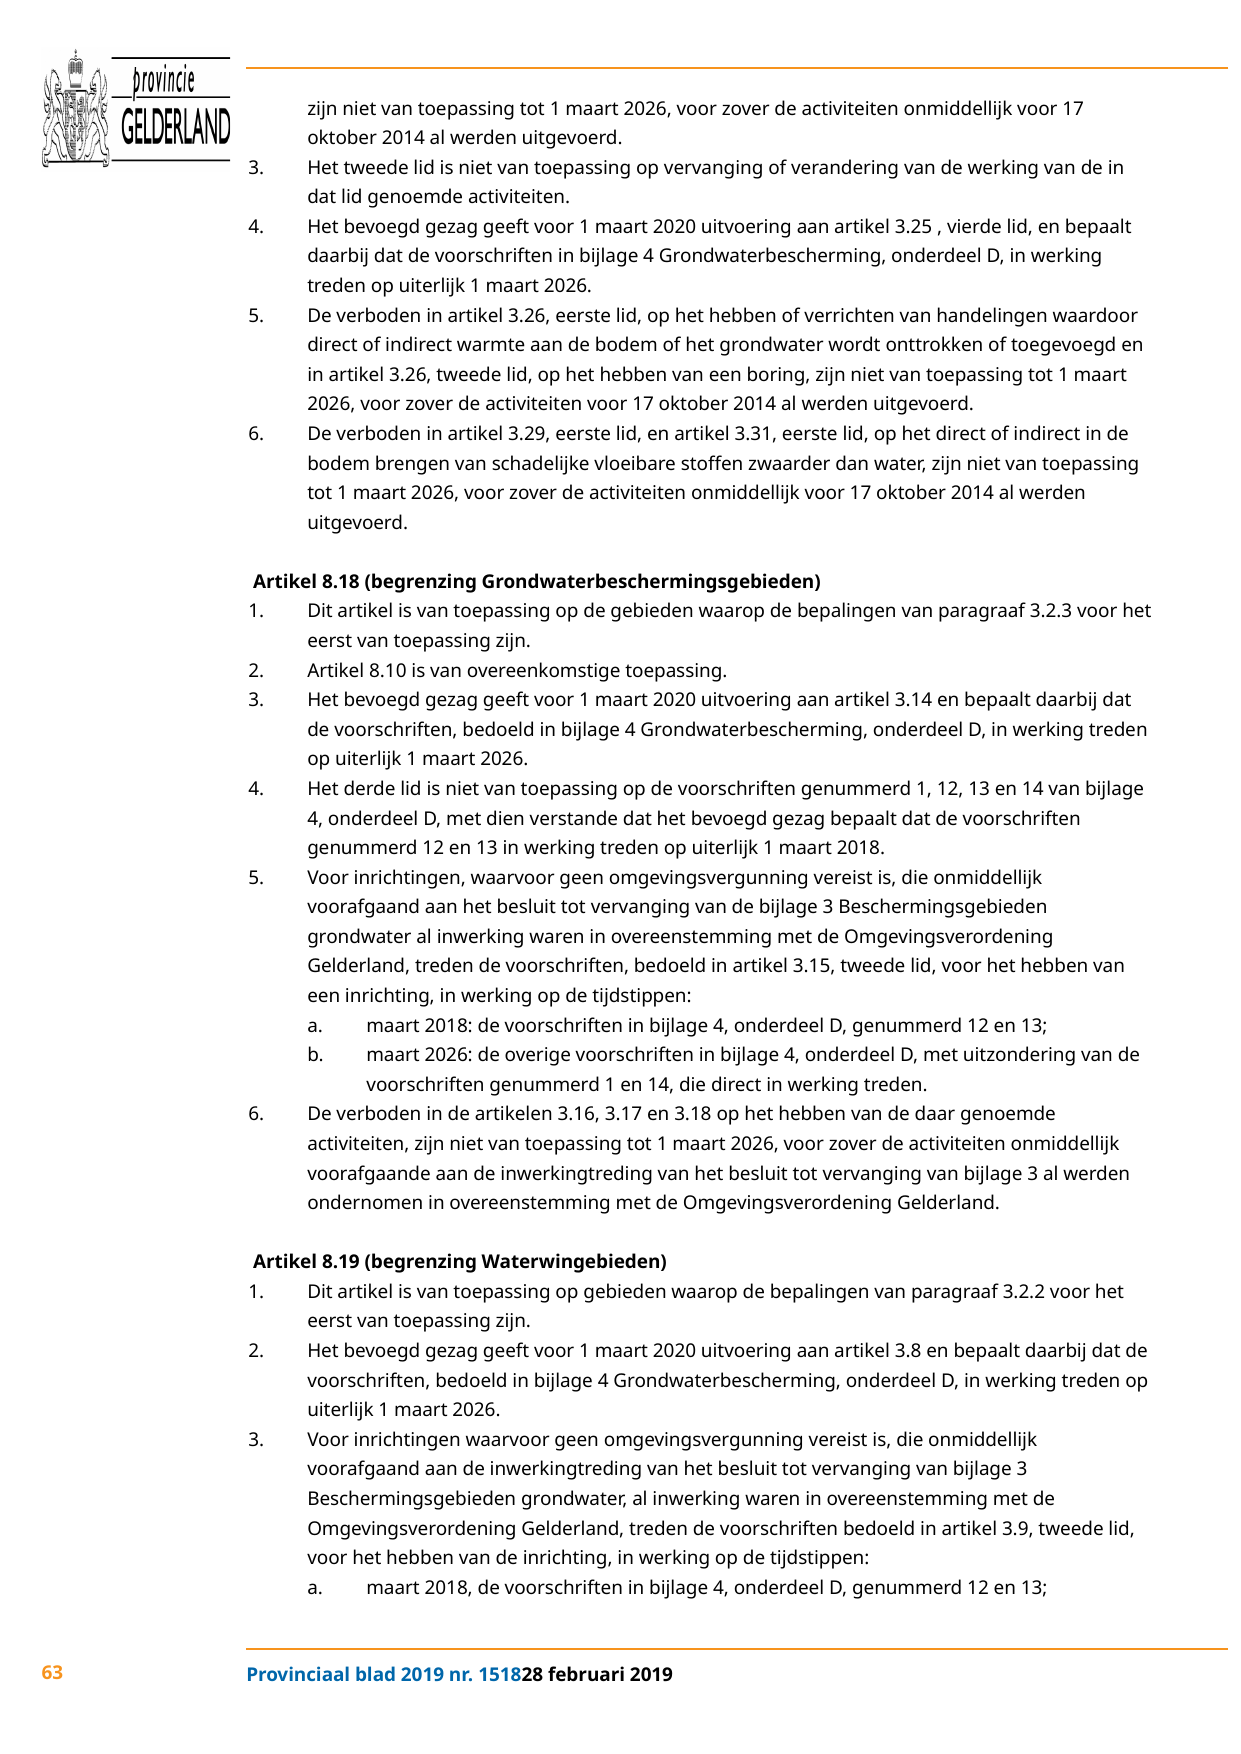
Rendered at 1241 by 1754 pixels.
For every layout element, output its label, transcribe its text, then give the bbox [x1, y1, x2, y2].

list Voor inrichtingen, waarvoor geen omgevingsvergunning vereist is, die onmiddellijk voorafgaand aan het besluit tot vervanging van de bijlage 3 Beschermingsgebieden grondwater al inwerking waren in overeenstemming met de Omgevingsverordening Gelderland, treden de voorschriften, bedoeld in artikel 3.15, tweede lid, voor het hebben van een inrichting, in werking op de tijdstippen: [248, 864, 1152, 1008]
list Artikel 8.10 is van overeenkomstige toepassing. [248, 657, 1152, 683]
picture [41, 47, 231, 172]
list Dit artikel is van toepassing op de gebieden waarop de bepalingen van paragraaf 3.2.3 voor het eerst van toepassing zijn. [248, 598, 1152, 653]
list maart 2026: de overige voorschriften in bijlage 4, onderdeel D, met uitzondering van de voorschriften genummerd 1 en 14, die direct in werking treden. [307, 1041, 1152, 1097]
list maart 2018: de voorschriften in bijlage 4, onderdeel D, genummerd 12 en 13; [307, 1012, 1152, 1038]
text Artikel 8.19 (begrenzing Waterwingebieden) [248, 1248, 1152, 1274]
list Het derde lid is niet van toepassing op de voorschriften genummerd 1, 12, 13 en 14 van bijlage 4, onderdeel D, met dien verstande dat het bevoegd gezag bepaalt dat de voorschriften genummerd 12 en 13 in werking treden op uiterlijk 1 maart 2018. [248, 775, 1152, 860]
list Het bevoegd gezag geeft voor 1 maart 2020 uitvoering aan artikel 3.14 en bepaalt daarbij dat de voorschriften, bedoeld in bijlage 4 Grondwaterbescherming, onderdeel D, in werking treden op uiterlijk 1 maart 2026. [248, 686, 1152, 771]
list Het bevoegd gezag geeft voor 1 maart 2020 uitvoering aan artikel 3.25 , vierde lid, en bepaalt daarbij dat de voorschriften in bijlage 4 Grondwaterbescherming, onderdeel D, in werking treden op uiterlijk 1 maart 2026. [248, 213, 1152, 298]
list De verboden in artikel 3.29, eerste lid, en artikel 3.31, eerste lid, op het direct of indirect in de bodem brengen van schadelijke vloeibare stoffen zwaarder dan water, zijn niet van toepassing tot 1 maart 2026, voor zover de activiteiten onmiddellijk voor 17 oktober 2014 al werden uitgevoerd. [248, 420, 1152, 535]
list Voor inrichtingen waarvoor geen omgevingsvergunning vereist is, die onmiddellijk voorafgaand aan de inwerkingtreding van het besluit tot vervanging van bijlage 3 Beschermingsgebieden grondwater, al inwerking waren in overeenstemming met de Omgevingsverordening Gelderland, treden de voorschriften bedoeld in artikel 3.9, tweede lid, voor het hebben van de inrichting, in werking op de tijdstippen: [248, 1426, 1152, 1570]
list De verboden in artikel 3.26, eerste lid, op het hebben of verrichten van handelingen waardoor direct of indirect warmte aan de bodem of het grondwater wordt onttrokken of toegevoegd en in artikel 3.26, tweede lid, op het hebben van een boring, zijn niet van toepassing tot 1 maart 2026, voor zover de activiteiten voor 17 oktober 2014 al werden uitgevoerd. [248, 302, 1152, 416]
list De verboden in de artikelen 3.16, 3.17 en 3.18 op het hebben van de daar genoemde activiteiten, zijn niet van toepassing tot 1 maart 2026, voor zover de activiteiten onmiddellijk voorafgaande aan de inwerkingtreding van het besluit tot vervanging van bijlage 3 al werden ondernomen in overeenstemming met de Omgevingsverordening Gelderland. [248, 1101, 1152, 1215]
list Dit artikel is van toepassing op gebieden waarop de bepalingen van paragraaf 3.2.2 voor het eerst van toepassing zijn. [248, 1278, 1152, 1333]
list Het tweede lid is niet van toepassing op vervanging of verandering van de werking van de in dat lid genoemde activiteiten. [248, 154, 1152, 209]
list Het bevoegd gezag geeft voor 1 maart 2020 uitvoering aan artikel 3.8 en bepaalt daarbij dat de voorschriften, bedoeld in bijlage 4 Grondwaterbescherming, onderdeel D, in werking treden op uiterlijk 1 maart 2026. [248, 1337, 1152, 1422]
list zijn niet van toepassing tot 1 maart 2026, voor zover de activiteiten onmiddellijk voor 17 oktober 2014 al werden uitgevoerd. [248, 95, 1152, 150]
text Artikel 8.18 (begrenzing Grondwaterbeschermingsgebieden) [248, 568, 1152, 594]
list maart 2018, de voorschriften in bijlage 4, onderdeel D, genummerd 12 en 13; [307, 1574, 1152, 1600]
